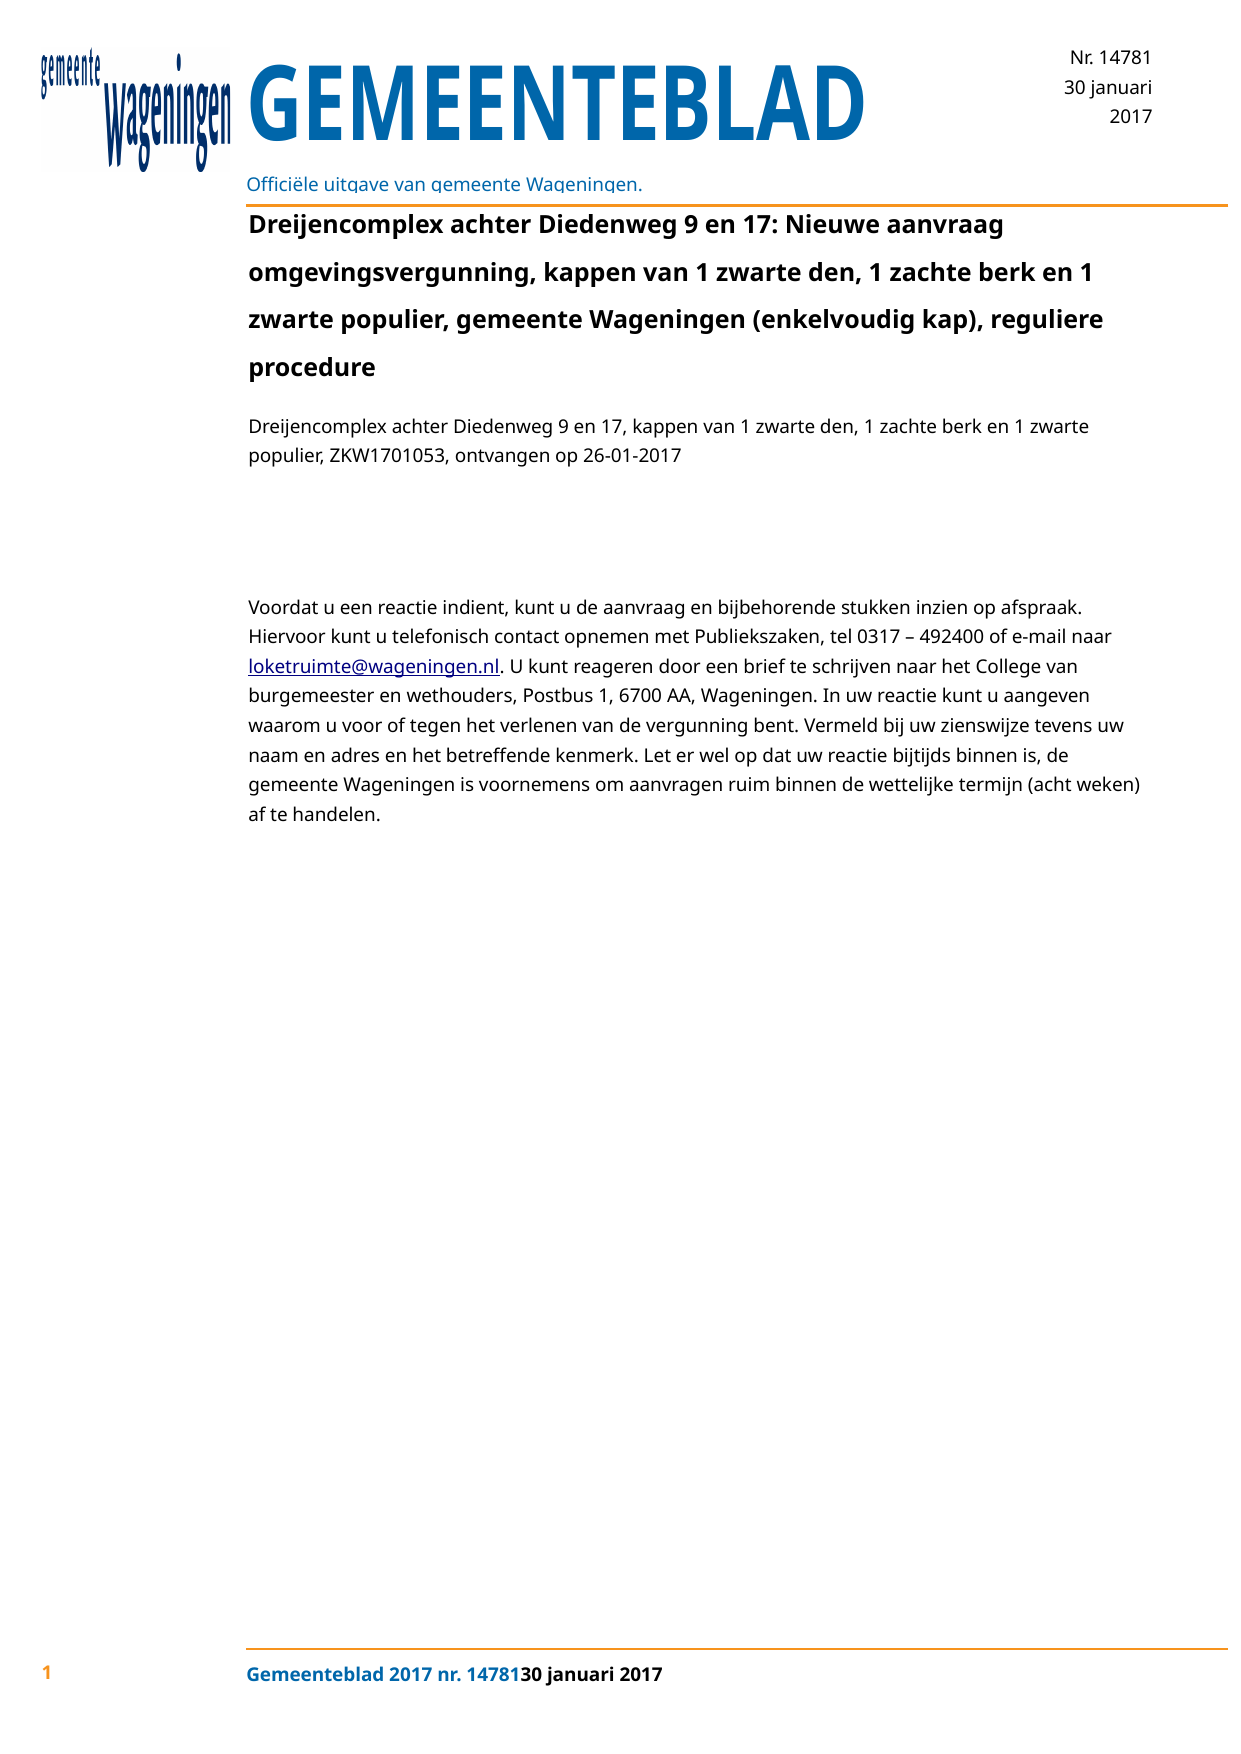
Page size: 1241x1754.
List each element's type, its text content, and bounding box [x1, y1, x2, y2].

text Voordat u een reactie indient, kunt u de aanvraag en bijbehorende stukken inzien op afspraak. Hiervoor kunt u telefonisch contact opnemen met Publiekszaken, tel 0317 – 492400 of e-mail naar loketruimte@wageningen.nl. U kunt reageren door een brief te schrijven naar het College van burgemeester en wethouders, Postbus 1, 6700 AA, Wageningen. In uw reactie kunt u aangeven waarom u voor of tegen het verlenen van de vergunning bent. Vermeld bij uw zienswijze tevens uw naam en adres en het betreffende kenmerk. Let er wel op dat uw reactie bijtijds binnen is, de gemeente Wageningen is voornemens om aanvragen ruim binnen de wettelijke termijn (acht weken) af te handelen. [248, 594, 1152, 827]
text Dreijencomplex achter Diedenweg 9 en 17: Nieuwe aanvraag omgevingsvergunning, kappen van 1 zwarte den, 1 zachte berk en 1 zwarte populier, gemeente Wageningen (enkelvoudig kap), reguliere procedure [248, 207, 1152, 384]
picture [41, 47, 231, 172]
text Dreijencomplex achter Diedenweg 9 en 17, kappen van 1 zwarte den, 1 zachte berk en 1 zwarte populier, ZKW1701053, ontvangen op 26-01-2017 [248, 413, 1152, 468]
